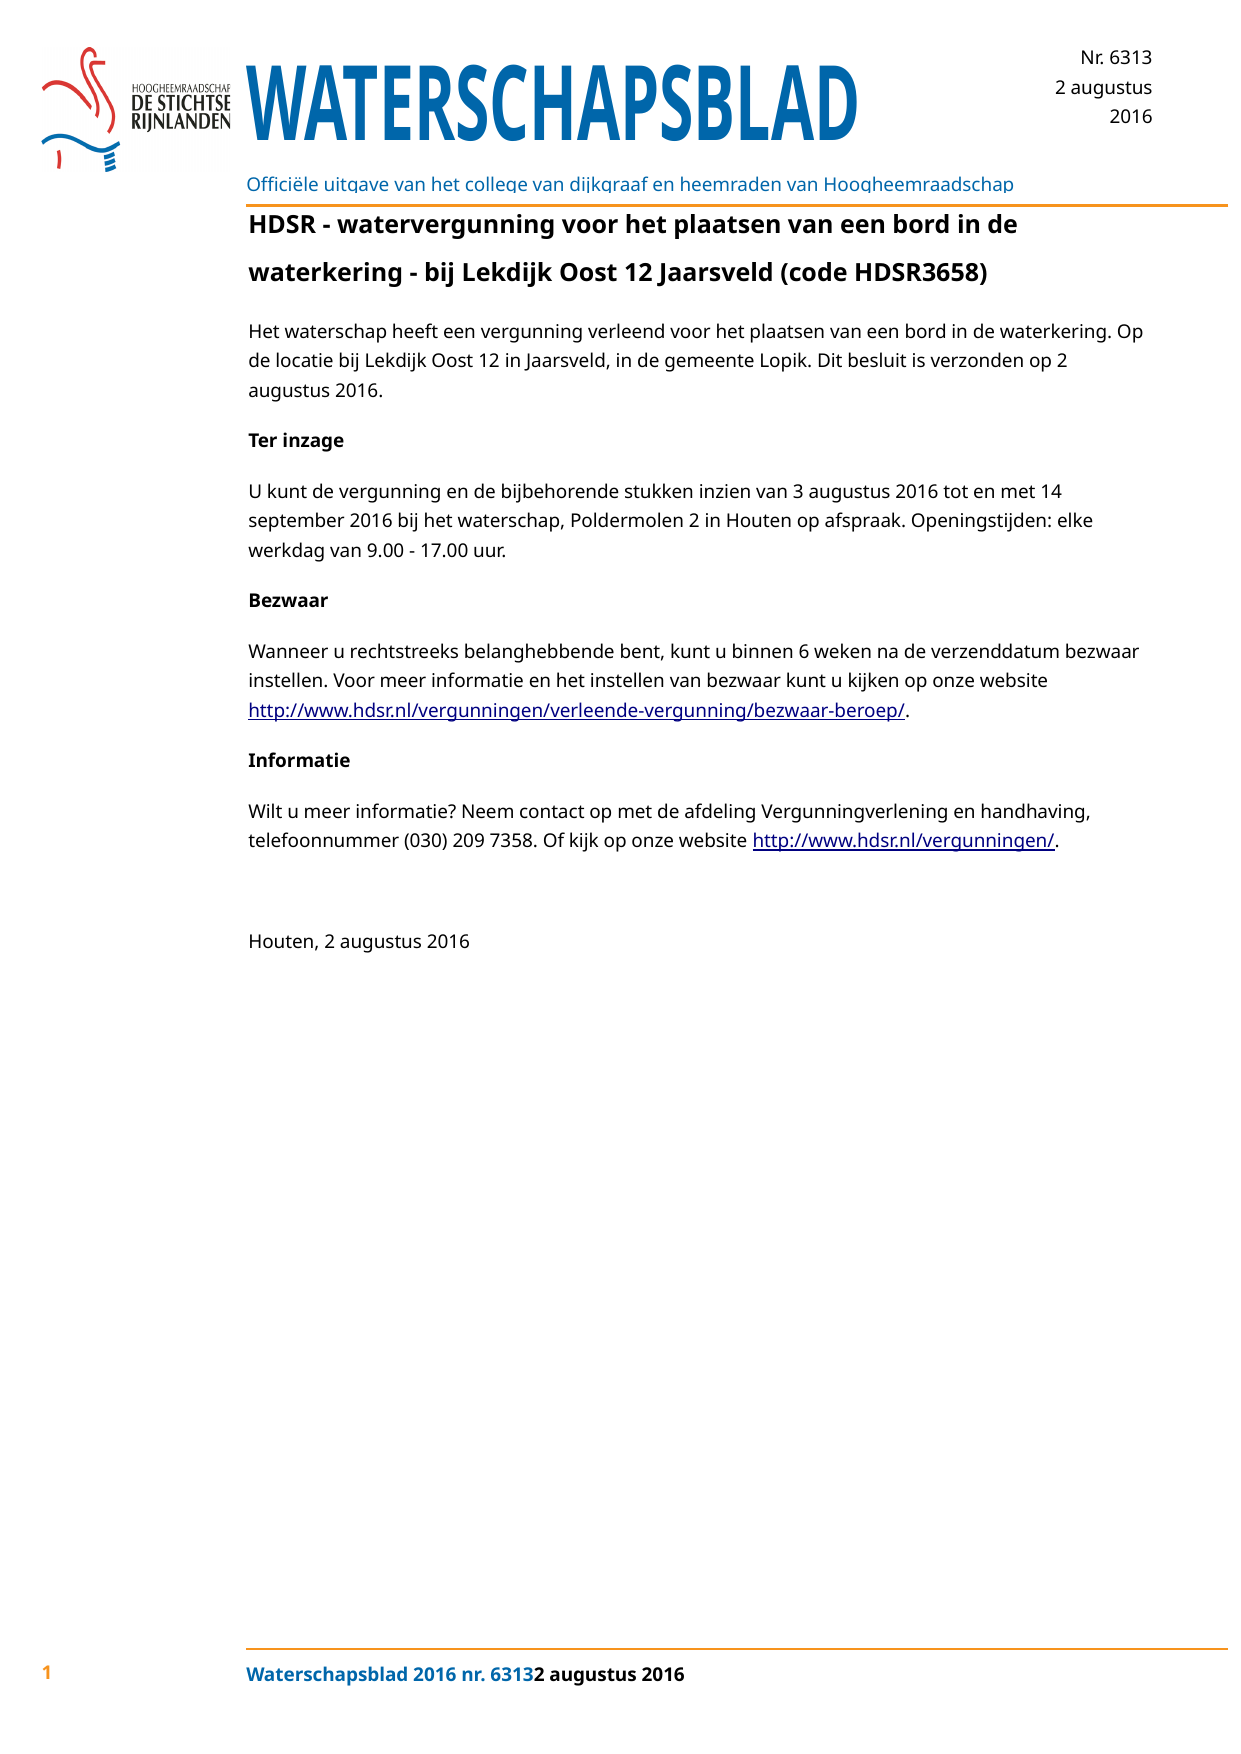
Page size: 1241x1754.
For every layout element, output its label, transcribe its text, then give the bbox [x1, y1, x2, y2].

text HDSR - watervergunning voor het plaatsen van een bord in de waterkering - bij Lekdijk Oost 12 Jaarsveld (code HDSR3658) [248, 207, 1152, 288]
text Wanneer u rechtstreeks belanghebbende bent, kunt u binnen 6 weken na de verzenddatum bezwaar instellen. Voor meer informatie en het instellen van bezwaar kunt u kijken op onze website http://www.hdsr.nl/vergunningen/verleende-vergunning/bezwaar-beroep/. [248, 638, 1152, 723]
text Houten, 2 augustus 2016 [248, 928, 1152, 954]
picture [41, 47, 231, 172]
text Wilt u meer informatie? Neem contact op met de afdeling Vergunningverlening en handhaving, telefoonnummer (030) 209 7358. Of kijk op onze website http://www.hdsr.nl/vergunningen/. [248, 798, 1152, 853]
text U kunt de vergunning en de bijbehorende stukken inzien van 3 augustus 2016 tot en met 14 september 2016 bij het waterschap, Poldermolen 2 in Houten op afspraak. Openingstijden: elke werkdag van 9.00 - 17.00 uur. [248, 478, 1152, 563]
text Het waterschap heeft een vergunning verleend voor het plaatsen van een bord in de waterkering. Op de locatie bij Lekdijk Oost 12 in Jaarsveld, in de gemeente Lopik. Dit besluit is verzonden op 2 augustus 2016. [248, 318, 1152, 403]
text Ter inzage [248, 427, 1152, 453]
text Bezwaar [248, 587, 1152, 613]
text Informatie [248, 747, 1152, 773]
